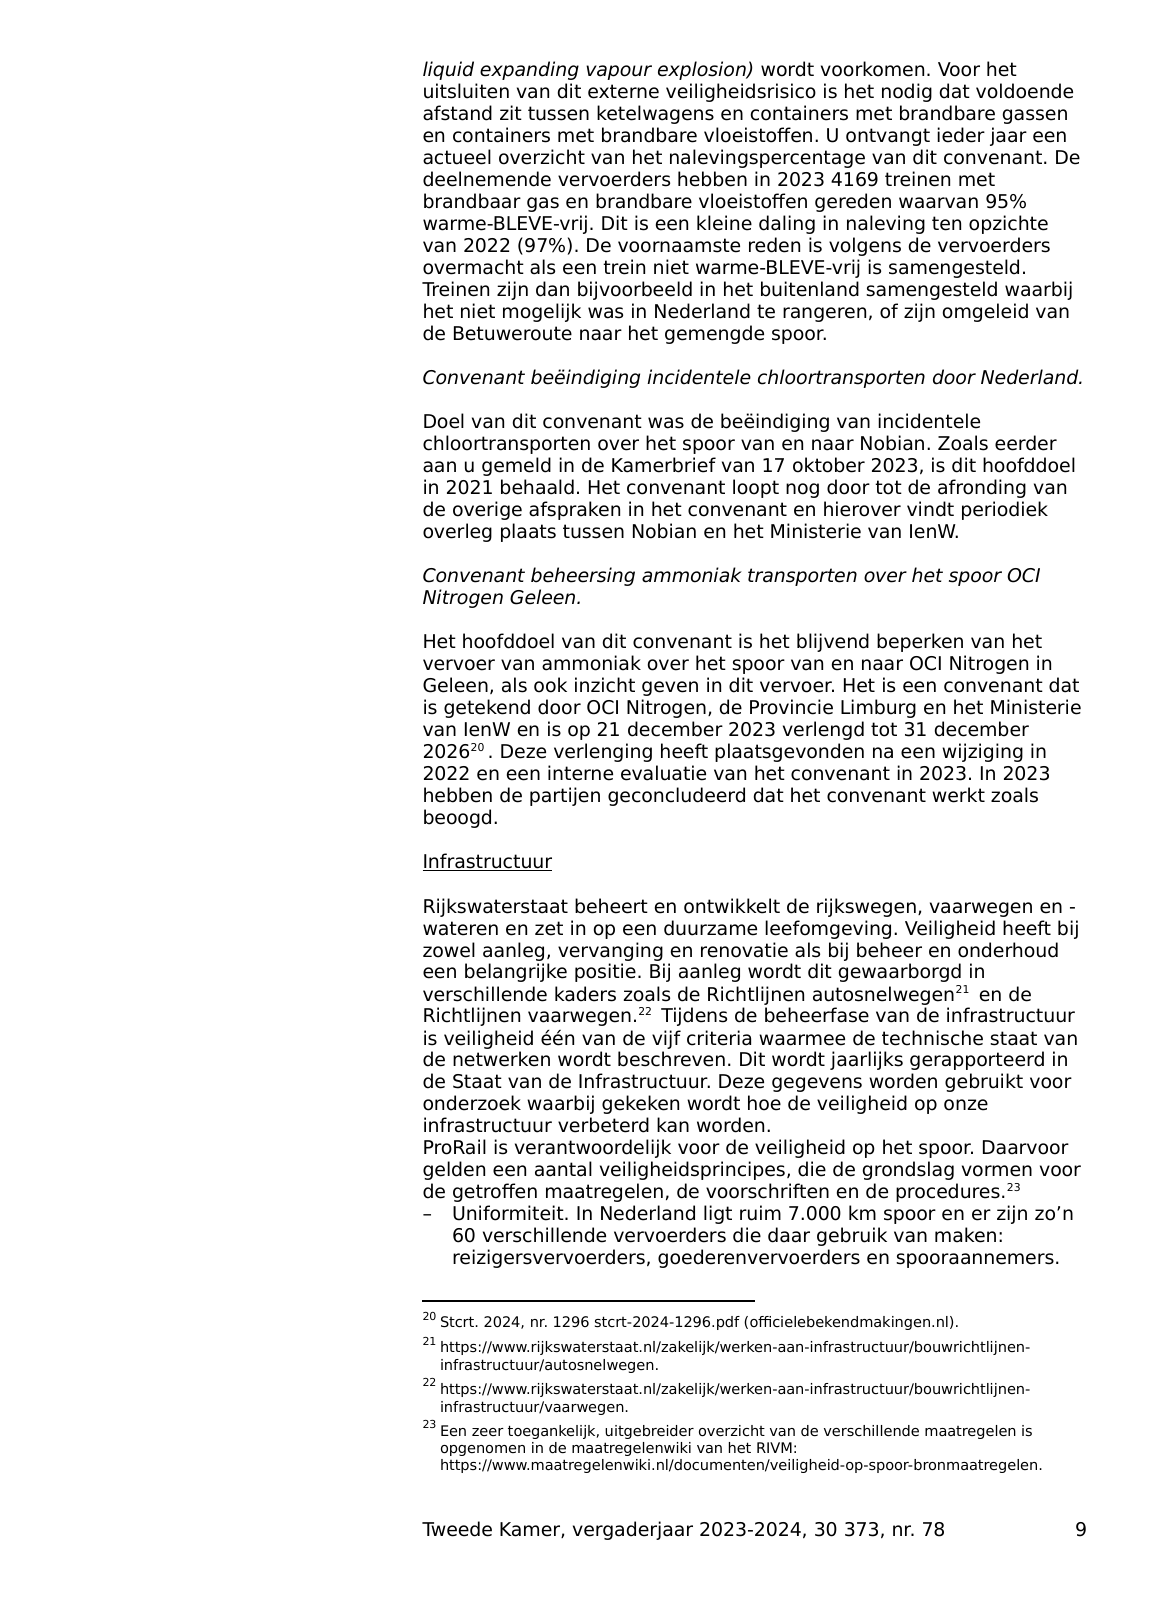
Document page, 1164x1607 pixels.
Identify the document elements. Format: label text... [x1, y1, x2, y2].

subtitle Convenant beheersing ammoniak transporten over het spoor OCI Nitrogen Geleen. [422, 565, 1087, 609]
subtitle Convenant beëindiging incidentele chloortransporten door Nederland. [422, 367, 1087, 389]
text Stcrt. 2024, nr. 1296 stcrt-2024-1296.pdf (officielebekendmakingen.nl). [422, 1310, 1087, 1332]
text https://www.rijkswaterstaat.nl/zakelijk/werken-aan-infrastructuur/bouwrichtlijnen-infrastructuur/autosnelwegen. [422, 1335, 1087, 1374]
text Een zeer toegankelijk, uitgebreider overzicht van de verschillende maatregelen is opgenomen in de maatregelenwiki van het RIVM: https://www.maatregelenwiki.nl/documenten/veiligheid-op-spoor-bronmaatregelen. [422, 1418, 1087, 1474]
text liquid expanding vapour explosion) wordt voorkomen. Voor het uitsluiten van dit externe veiligheidsrisico is het nodig dat voldoende afstand zit tussen ketelwagens en containers met brandbare gassen en containers met brandbare vloeistoffen. U ontvangt ieder jaar een actueel overzicht van het nalevingspercentage van dit convenant. De deelnemende vervoerders hebben in 2023 4169 treinen met brandbaar gas en brandbare vloeistoffen gereden waarvan 95% warme-BLEVE-vrij. Dit is een kleine daling in naleving ten opzichte van 2022 (97%). De voornaamste reden is volgens de vervoerders overmacht als een trein niet warme-BLEVE-vrij is samengesteld. Treinen zijn dan bijvoorbeeld in het buitenland samengesteld waarbij het niet mogelijk was in Nederland te rangeren, of zijn omgeleid van de Betuweroute naar het gemengde spoor. [422, 59, 1087, 345]
text ProRail is verantwoordelijk voor de veiligheid op het spoor. Daarvoor gelden een aantal veiligheidsprincipes, die de grondslag vormen voor de getroffen maatregelen, de voorschriften en de procedures. [422, 1137, 1087, 1203]
text Doel van dit convenant was de beëindiging van incidentele chloortransporten over het spoor van en naar Nobian. Zoals eerder aan u gemeld in de Kamerbrief van 17 oktober 2023, is dit hoofddoel in 2021 behaald. Het convenant loopt nog door tot de afronding van de overige afspraken in het convenant en hierover vindt periodiek overleg plaats tussen Nobian en het Ministerie van IenW. [422, 411, 1087, 543]
text – Uniformiteit. In Nederland ligt ruim 7.000 km spoor en er zijn zo’n 60 verschillende vervoerders die daar gebruik van maken: reizigersvervoerders, goederenvervoerders en spooraannemers. [422, 1203, 1087, 1269]
text Het hoofddoel van dit convenant is het blijvend beperken van het vervoer van ammoniak over het spoor van en naar OCI Nitrogen in Geleen, als ook inzicht geven in dit vervoer. Het is een convenant dat is getekend door OCI Nitrogen, de Provincie Limburg en het Ministerie van IenW en is op 21 december 2023 verlengd tot 31 december 2026. Deze verlenging heeft plaatsgevonden na een wijziging in 2022 en een interne evaluatie van het convenant in 2023. In 2023 hebben de partijen geconcludeerd dat het convenant werkt zoals beoogd. [422, 631, 1087, 829]
subtitle Infrastructuur [422, 851, 1087, 873]
text https://www.rijkswaterstaat.nl/zakelijk/werken-aan-infrastructuur/bouwrichtlijnen-infrastructuur/vaarwegen. [422, 1377, 1087, 1416]
text Rijkswaterstaat beheert en ontwikkelt de rijkswegen, vaarwegen en -wateren en zet in op een duurzame leefomgeving. Veiligheid heeft bij zowel aanleg, vervanging en renovatie als bij beheer en onderhoud een belangrijke positie. Bij aanleg wordt dit gewaarborgd in verschillende kaders zoals de Richtlijnen autosnelwegen en de Richtlijnen vaarwegen. Tijdens de beheerfase van de infrastructuur is veiligheid één van de vijf criteria waarmee de technische staat van de netwerken wordt beschreven. Dit wordt jaarlijks gerapporteerd in de Staat van de Infrastructuur. Deze gegevens worden gebruikt voor onderzoek waarbij gekeken wordt hoe de veiligheid op onze infrastructuur verbeterd kan worden. [422, 896, 1087, 1137]
